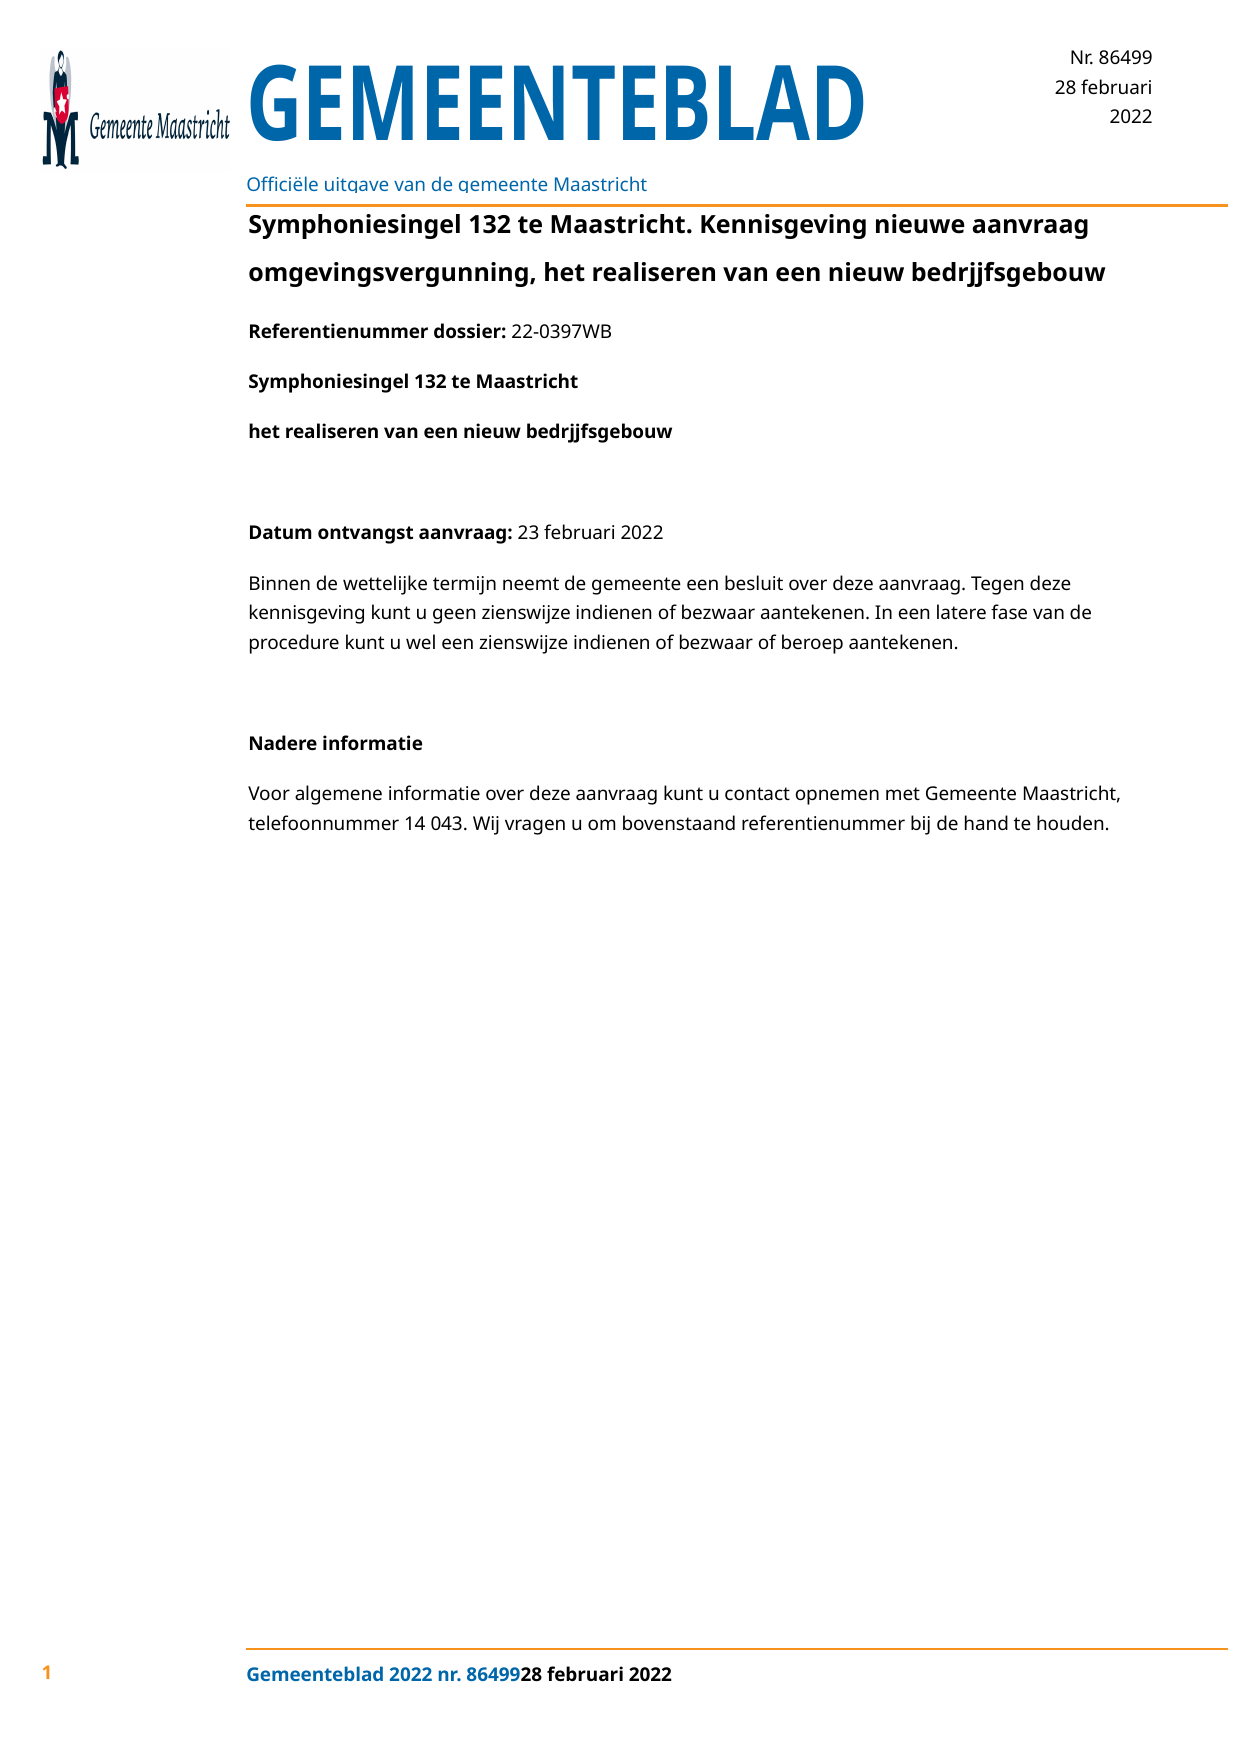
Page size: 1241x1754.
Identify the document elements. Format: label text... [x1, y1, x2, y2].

text Voor algemene informatie over deze aanvraag kunt u contact opnemen met Gemeente Maastricht, telefoonnummer 14 043. Wij vragen u om bovenstaand referentienummer bij de hand te houden. [248, 780, 1152, 836]
text het realiseren van een nieuw bedrjjfsgebouw [248, 419, 1152, 444]
text Symphoniesingel 132 te Maastricht. Kennisgeving nieuwe aanvraag omgevingsvergunning, het realiseren van een nieuw bedrjjfsgebouw [248, 207, 1152, 288]
picture [41, 47, 231, 172]
text Datum ontvangst aanvraag: 23 februari 2022 [248, 519, 1152, 545]
text Binnen de wettelijke termijn neemt de gemeente een besluit over deze aanvraag. Tegen deze kennisgeving kunt u geen zienswijze indienen of bezwaar aantekenen. In een latere fase van de procedure kunt u wel een zienswijze indienen of bezwaar of beroep aantekenen. [248, 570, 1152, 655]
text Referentienummer dossier: 22-0397WB [248, 318, 1152, 344]
text Nadere informatie [248, 730, 1152, 756]
text Symphoniesingel 132 te Maastricht [248, 368, 1152, 394]
